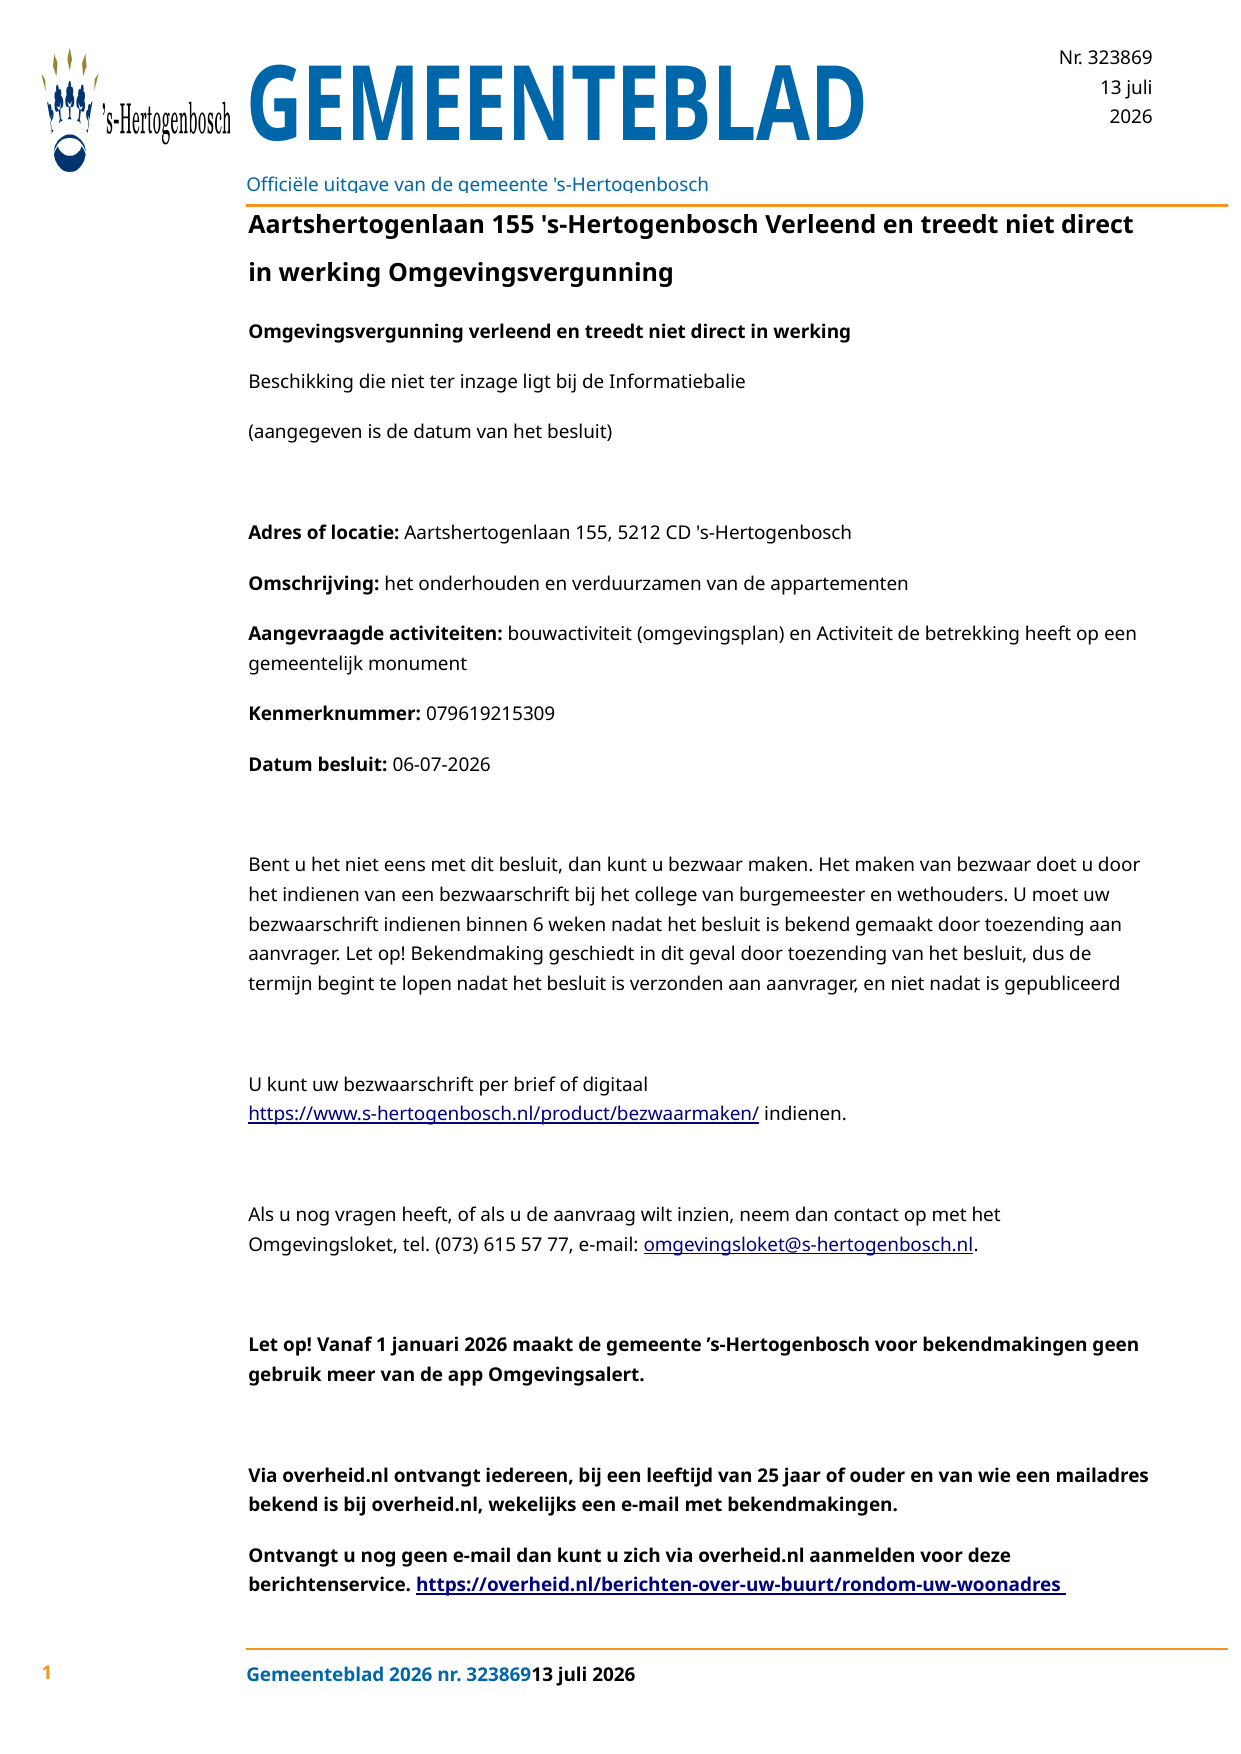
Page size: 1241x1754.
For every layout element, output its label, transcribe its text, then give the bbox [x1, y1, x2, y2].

text Omgevingsvergunning verleend en treedt niet direct in werking [248, 318, 1152, 344]
text Ontvangt u nog geen e-mail dan kunt u zich via overheid.nl aanmelden voor deze berichtenservice. https://overheid.nl/berichten-over-uw-buurt/rondom-uw-woonadres [248, 1542, 1152, 1597]
picture [41, 47, 231, 172]
text Beschikking die niet ter inzage ligt bij de Informatiebalie [248, 368, 1152, 394]
text Via overheid.nl ontvangt iedereen, bij een leeftijd van 25 jaar of ouder en van wie een mailadres bekend is bij overheid.nl, wekelijks een e-mail met bekendmakingen. [248, 1462, 1152, 1517]
text Omschrijving: het onderhouden en verduurzamen van de appartementen [248, 570, 1152, 596]
text Kenmerknummer: 079619215309 [248, 700, 1152, 726]
text Adres of locatie: Aartshertogenlaan 155, 5212 CD 's-Hertogenbosch [248, 519, 1152, 545]
text Let op! Vanaf 1 januari 2026 maakt de gemeente ’s-Hertogenbosch voor bekendmakingen geen gebruik meer van de app Omgevingsalert. [248, 1332, 1152, 1387]
text (aangegeven is de datum van het besluit) [248, 419, 1152, 444]
text Datum besluit: 06-07-2026 [248, 751, 1152, 777]
text U kunt uw bezwaarschrift per brief of digitaal https://www.s-hertogenbosch.nl/product/bezwaarmaken/ indienen. [248, 1071, 1152, 1126]
text Aangevraagde activiteiten: bouwactiviteit (omgevingsplan) en Activiteit de betrekking heeft op een gemeentelijk monument [248, 620, 1152, 676]
text Als u nog vragen heeft, of als u de aanvraag wilt inzien, neem dan contact op met het Omgevingsloket, tel. (073) 615 57 77, e-mail: omgevingsloket@s-hertogenbosch.nl. [248, 1201, 1152, 1257]
text Bent u het niet eens met dit besluit, dan kunt u bezwaar maken. Het maken van bezwaar doet u door het indienen van een bezwaarschrift bij het college van burgemeester en wethouders. U moet uw bezwaarschrift indienen binnen 6 weken nadat het besluit is bekend gemaakt door toezending aan aanvrager. Let op! Bekendmaking geschiedt in dit geval door toezending van het besluit, dus de termijn begint te lopen nadat het besluit is verzonden aan aanvrager, en niet nadat is gepubliceerd [248, 852, 1152, 996]
text Aartshertogenlaan 155 's-Hertogenbosch Verleend en treedt niet direct in werking Omgevingsvergunning [248, 207, 1152, 288]
